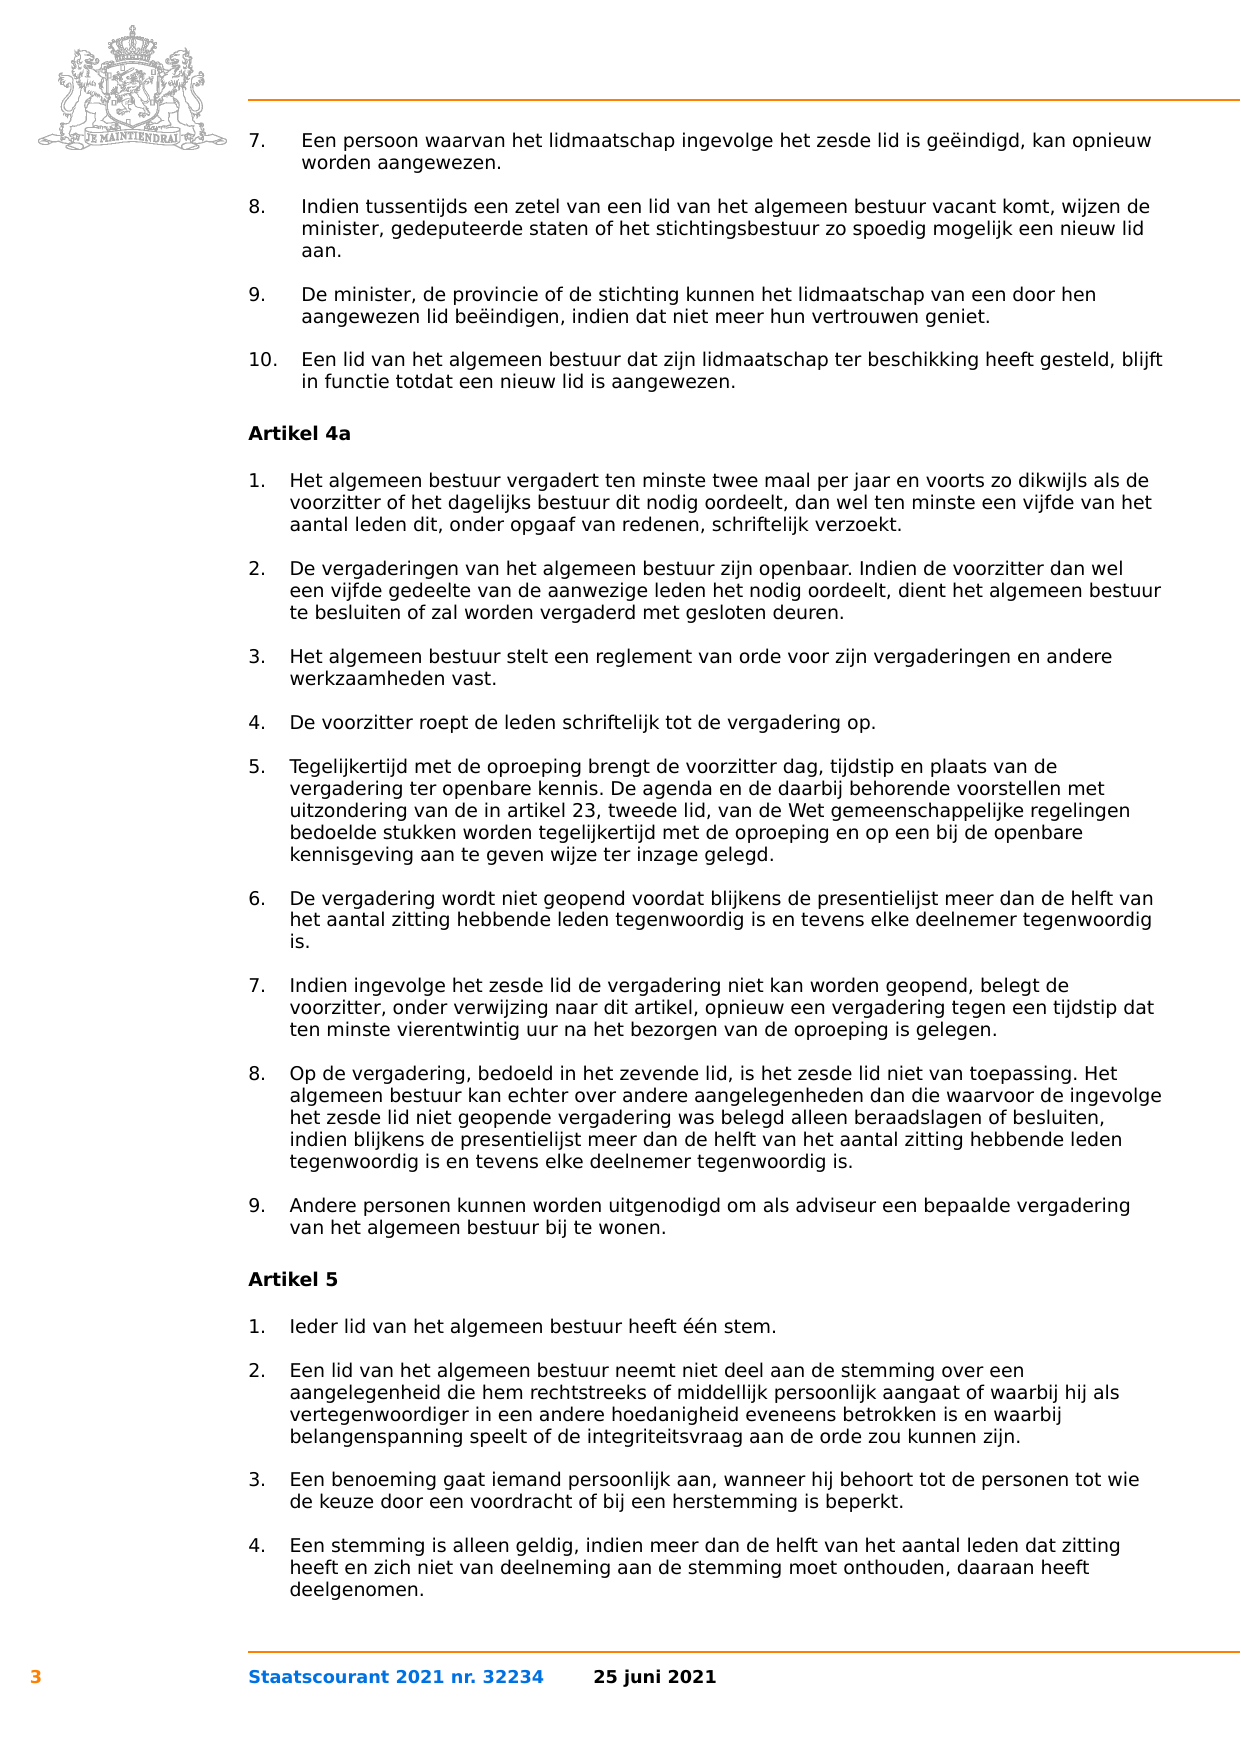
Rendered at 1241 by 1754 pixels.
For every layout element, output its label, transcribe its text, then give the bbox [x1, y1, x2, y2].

text 7. Indien ingevolge het zesde lid de vergadering niet kan worden geopend, belegt de voorzitter, onder verwijzing naar dit artikel, opnieuw een vergadering tegen een tijdstip dat ten minste vierentwintig uur na het bezorgen van de oproeping is gelegen. [248, 975, 1163, 1041]
picture [38, 25, 227, 150]
subtitle Artikel 4a [248, 423, 1163, 445]
text 9. De minister, de provincie of de stichting kunnen het lidmaatschap van een door hen aangewezen lid beëindigen, indien dat niet meer hun vertrouwen geniet. [248, 283, 1163, 327]
text 6. De vergadering wordt niet geopend voordat blijkens de presentielijst meer dan de helft van het aantal zitting hebbende leden tegenwoordig is en tevens elke deelnemer tegenwoordig is. [248, 887, 1163, 953]
text 2. Een lid van het algemeen bestuur neemt niet deel aan de stemming over een aangelegenheid die hem rechtstreeks of middellijk persoonlijk aangaat of waarbij hij als vertegenwoordiger in een andere hoedanigheid eveneens betrokken is en waarbij belangenspanning speelt of de integriteitsvraag aan de orde zou kunnen zijn. [248, 1359, 1163, 1447]
text 7. Een persoon waarvan het lidmaatschap ingevolge het zesde lid is geëindigd, kan opnieuw worden aangewezen. [248, 130, 1163, 174]
text 9. Andere personen kunnen worden uitgenodigd om als adviseur een bepaalde vergadering van het algemeen bestuur bij te wonen. [248, 1195, 1163, 1239]
text 8. Op de vergadering, bedoeld in het zevende lid, is het zesde lid niet van toepassing. Het algemeen bestuur kan echter over andere aangelegenheden dan die waarvoor de ingevolge het zesde lid niet geopende vergadering was belegd alleen beraadslagen of besluiten, indien blijkens de presentielijst meer dan de helft van het aantal zitting hebbende leden tegenwoordig is en tevens elke deelnemer tegenwoordig is. [248, 1063, 1163, 1173]
text 8. Indien tussentijds een zetel van een lid van het algemeen bestuur vacant komt, wijzen de minister, gedeputeerde staten of het stichtingsbestuur zo spoedig mogelijk een nieuw lid aan. [248, 196, 1163, 262]
text 3. Een benoeming gaat iemand persoonlijk aan, wanneer hij behoort tot de personen tot wie de keuze door een voordracht of bij een herstemming is beperkt. [248, 1469, 1163, 1513]
text 4. Een stemming is alleen geldig, indien meer dan de helft van het aantal leden dat zitting heeft en zich niet van deelneming aan de stemming moet onthouden, daaraan heeft deelgenomen. [248, 1535, 1163, 1601]
text 4. De voorzitter roept de leden schriftelijk tot de vergadering op. [248, 712, 1163, 734]
text 1. Ieder lid van het algemeen bestuur heeft één stem. [248, 1316, 1163, 1338]
subtitle Artikel 5 [248, 1269, 1163, 1291]
text 2. De vergaderingen van het algemeen bestuur zijn openbaar. Indien de voorzitter dan wel een vijfde gedeelte van de aanwezige leden het nodig oordeelt, dient het algemeen bestuur te besluiten of zal worden vergaderd met gesloten deuren. [248, 558, 1163, 624]
text 1. Het algemeen bestuur vergadert ten minste twee maal per jaar en voorts zo dikwijls als de voorzitter of het dagelijks bestuur dit nodig oordeelt, dan wel ten minste een vijfde van het aantal leden dit, onder opgaaf van redenen, schriftelijk verzoekt. [248, 470, 1163, 536]
text 5. Tegelijkertijd met de oproeping brengt de voorzitter dag, tijdstip en plaats van de vergadering ter openbare kennis. De agenda en de daarbij behorende voorstellen met uitzondering van de in artikel 23, tweede lid, van de Wet gemeenschappelijke regelingen bedoelde stukken worden tegelijkertijd met de oproeping en op een bij de openbare kennisgeving aan te geven wijze ter inzage gelegd. [248, 756, 1163, 866]
text 10. Een lid van het algemeen bestuur dat zijn lidmaatschap ter beschikking heeft gesteld, blijft in functie totdat een nieuw lid is aangewezen. [248, 349, 1163, 393]
text 3. Het algemeen bestuur stelt een reglement van orde voor zijn vergaderingen en andere werkzaamheden vast. [248, 646, 1163, 690]
